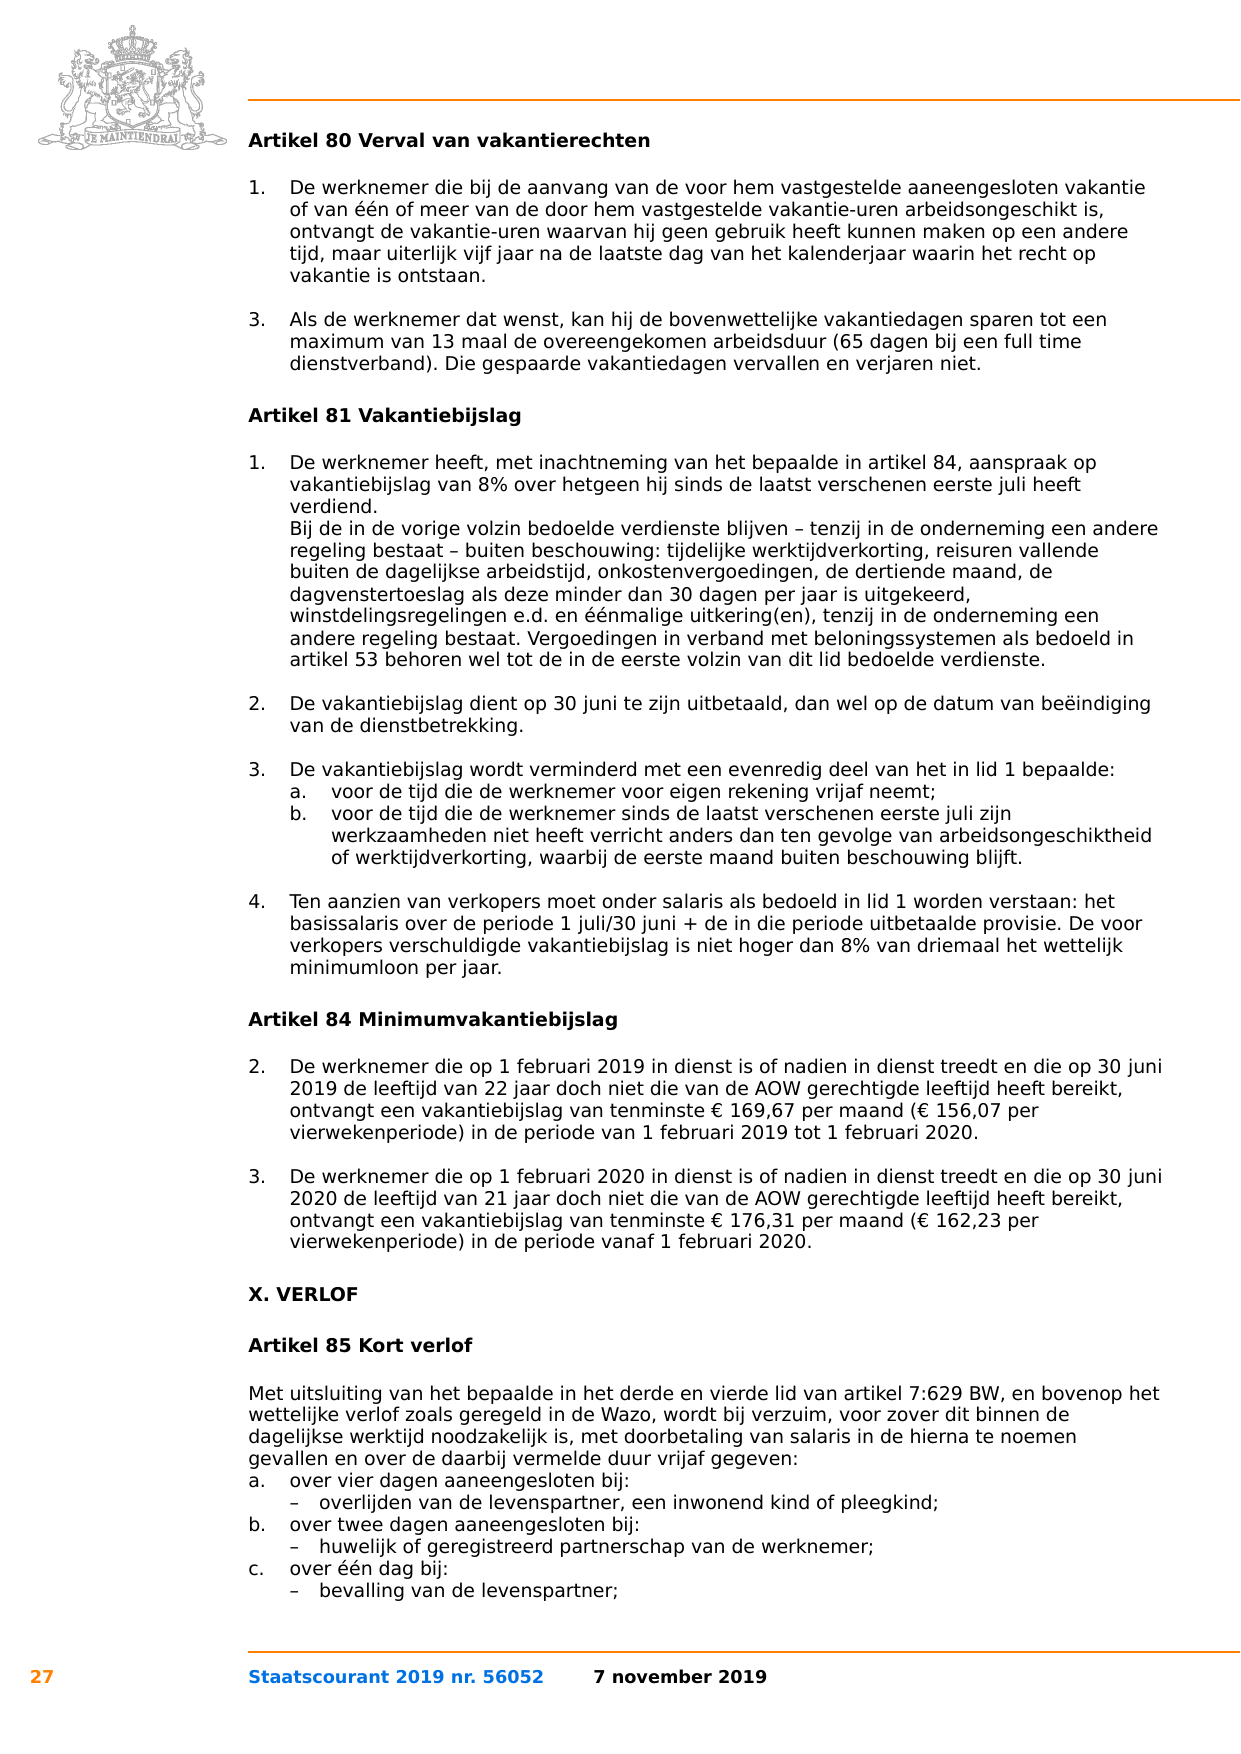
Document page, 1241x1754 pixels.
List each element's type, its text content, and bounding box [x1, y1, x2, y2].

text 2. De werknemer die op 1 februari 2019 in dienst is of nadien in dienst treedt en die op 30 juni 2019 de leeftijd van 22 jaar doch niet die van de AOW gerechtigde leeftijd heeft bereikt, ontvangt een vakantiebijslag van tenminste € 169,67 per maand (€ 156,07 per vierwekenperiode) in de periode van 1 februari 2019 tot 1 februari 2020. [248, 1056, 1163, 1144]
subtitle X. VERLOF [248, 1283, 1163, 1305]
text b. over twee dagen aaneengesloten bij: [248, 1514, 1163, 1536]
text 1. De werknemer heeft, met inachtneming van het bepaalde in artikel 84, aanspraak op vakantiebijslag van 8% over hetgeen hij sinds de laatst verschenen eerste juli heeft verdiend. [248, 452, 1163, 517]
text – huwelijk of geregistreerd partnerschap van de werknemer; [289, 1536, 1163, 1558]
text Met uitsluiting van het bepaalde in het derde en vierde lid van artikel 7:629 BW, en bovenop het wettelijke verlof zoals geregeld in de Wazo, wordt bij verzuim, voor zover dit binnen de dagelijkse werktijd noodzakelijk is, met doorbetaling van salaris in de hierna te noemen gevallen en over de daarbij vermelde duur vrijaf gegeven: [248, 1382, 1163, 1470]
text c. over één dag bij: [248, 1558, 1163, 1580]
text 3. De werknemer die op 1 februari 2020 in dienst is of nadien in dienst treedt en die op 30 juni 2020 de leeftijd van 21 jaar doch niet die van de AOW gerechtigde leeftijd heeft bereikt, ontvangt een vakantiebijslag van tenminste € 176,31 per maand (€ 162,23 per vierwekenperiode) in de periode vanaf 1 februari 2020. [248, 1166, 1163, 1253]
subtitle Artikel 85 Kort verlof [248, 1335, 1163, 1357]
subtitle Artikel 84 Minimumvakantiebijslag [248, 1009, 1163, 1031]
text a. over vier dagen aaneengesloten bij: [248, 1470, 1163, 1492]
text 2. De vakantiebijslag dient op 30 juni te zijn uitbetaald, dan wel op de datum van beëindiging van de dienstbetrekking. [248, 693, 1163, 737]
text – bevalling van de levenspartner; [289, 1580, 1163, 1602]
text 4. Ten aanzien van verkopers moet onder salaris als bedoeld in lid 1 worden verstaan: het basissalaris over de periode 1 juli/30 juni + de in die periode uitbetaalde provisie. De voor verkopers verschuldigde vakantiebijslag is niet hoger dan 8% van driemaal het wettelijk minimumloon per jaar. [248, 891, 1163, 979]
text b. voor de tijd die de werknemer sinds de laatst verschenen eerste juli zijn werkzaamheden niet heeft verricht anders dan ten gevolge van arbeidsongeschiktheid of werktijdverkorting, waarbij de eerste maand buiten beschouwing blijft. [289, 803, 1163, 869]
text 1. De werknemer die bij de aanvang van de voor hem vastgestelde aaneengesloten vakantie of van één of meer van de door hem vastgestelde vakantie-uren arbeidsongeschikt is, ontvangt de vakantie-uren waarvan hij geen gebruik heeft kunnen maken op een andere tijd, maar uiterlijk vijf jaar na de laatste dag van het kalenderjaar waarin het recht op vakantie is ontstaan. [248, 177, 1163, 287]
subtitle Artikel 80 Verval van vakantierechten [248, 130, 1163, 152]
text Bij de in de vorige volzin bedoelde verdienste blijven – tenzij in de onderneming een andere regeling bestaat – buiten beschouwing: tijdelijke werktijdverkorting, reisuren vallende buiten de dagelijkse arbeidstijd, onkostenvergoedingen, de dertiende maand, de dagvenstertoeslag als deze minder dan 30 dagen per jaar is uitgekeerd, winstdelingsregelingen e.d. en éénmalige uitkering(en), tenzij in de onderneming een andere regeling bestaat. Vergoedingen in verband met beloningssystemen als bedoeld in artikel 53 behoren wel tot de in de eerste volzin van dit lid bedoelde verdienste. [289, 517, 1163, 671]
text a. voor de tijd die de werknemer voor eigen rekening vrijaf neemt; [289, 781, 1163, 803]
text 3. De vakantiebijslag wordt verminderd met een evenredig deel van het in lid 1 bepaalde: [248, 759, 1163, 781]
text – overlijden van de levenspartner, een inwonend kind of pleegkind; [289, 1492, 1163, 1514]
text 3. Als de werknemer dat wenst, kan hij de bovenwettelijke vakantiedagen sparen tot een maximum van 13 maal de overeengekomen arbeidsduur (65 dagen bij een full time dienstverband). Die gespaarde vakantiedagen vervallen en verjaren niet. [248, 309, 1163, 374]
picture [38, 25, 227, 150]
subtitle Artikel 81 Vakantiebijslag [248, 404, 1163, 427]
